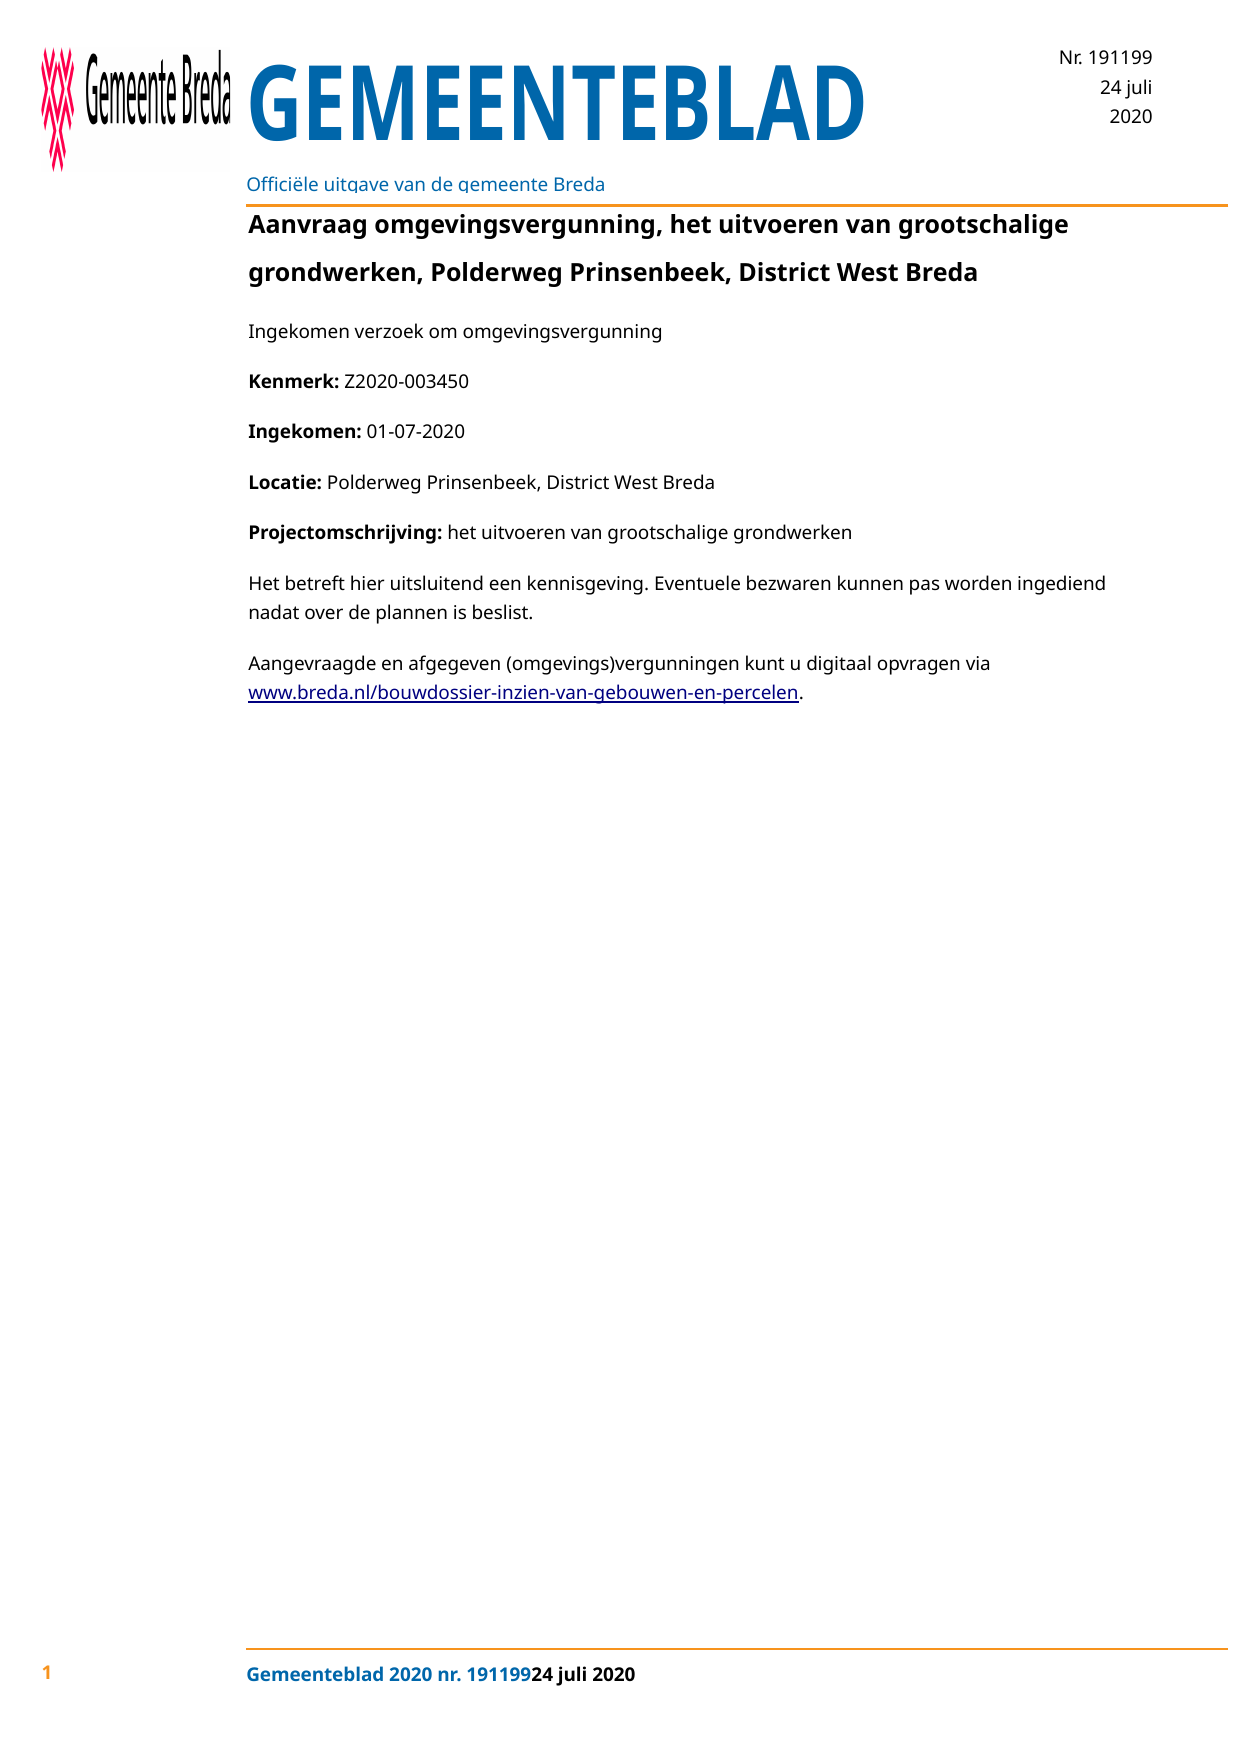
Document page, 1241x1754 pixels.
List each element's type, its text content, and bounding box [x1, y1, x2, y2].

picture [41, 47, 231, 172]
text Het betreft hier uitsluitend een kennisgeving. Eventuele bezwaren kunnen pas worden ingediend nadat over de plannen is beslist. [248, 570, 1152, 625]
text Ingekomen: 01-07-2020 [248, 419, 1152, 444]
text Locatie: Polderweg Prinsenbeek, District West Breda [248, 469, 1152, 495]
text Ingekomen verzoek om omgevingsvergunning [248, 318, 1152, 344]
text Kenmerk: Z2020-003450 [248, 368, 1152, 394]
text Projectomschrijving: het uitvoeren van grootschalige grondwerken [248, 519, 1152, 545]
text Aanvraag omgevingsvergunning, het uitvoeren van grootschalige grondwerken, Polderweg Prinsenbeek, District West Breda [248, 207, 1152, 288]
text Aangevraagde en afgegeven (omgevings)vergunningen kunt u digitaal opvragen via www.breda.nl/bouwdossier-inzien-van-gebouwen-en-percelen. [248, 650, 1152, 705]
